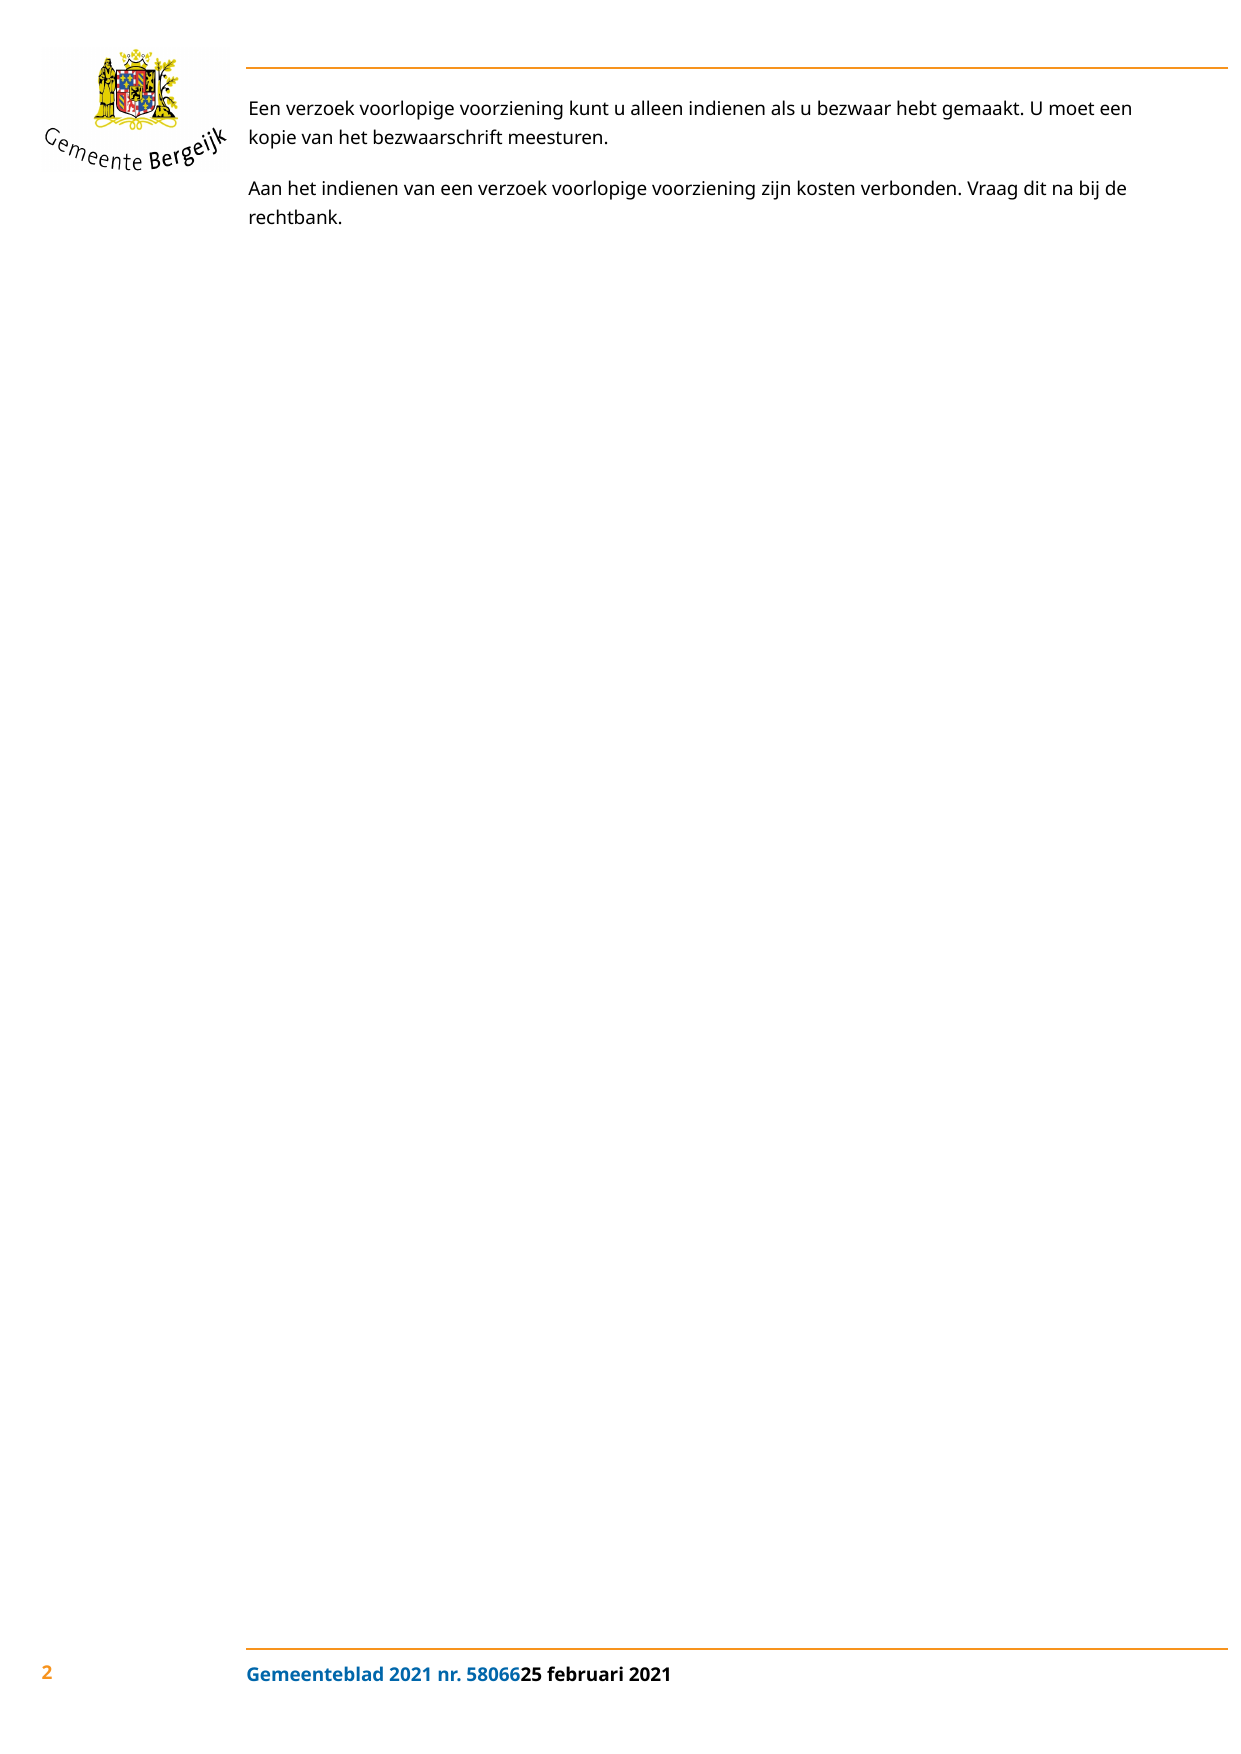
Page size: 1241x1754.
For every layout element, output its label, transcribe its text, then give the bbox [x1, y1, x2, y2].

text Aan het indienen van een verzoek voorlopige voorziening zijn kosten verbonden. Vraag dit na bij de rechtbank. [248, 175, 1152, 230]
text Een verzoek voorlopige voorziening kunt u alleen indienen als u bezwaar hebt gemaakt. U moet een kopie van het bezwaarschrift meesturen. [248, 95, 1152, 150]
picture [41, 47, 231, 172]
